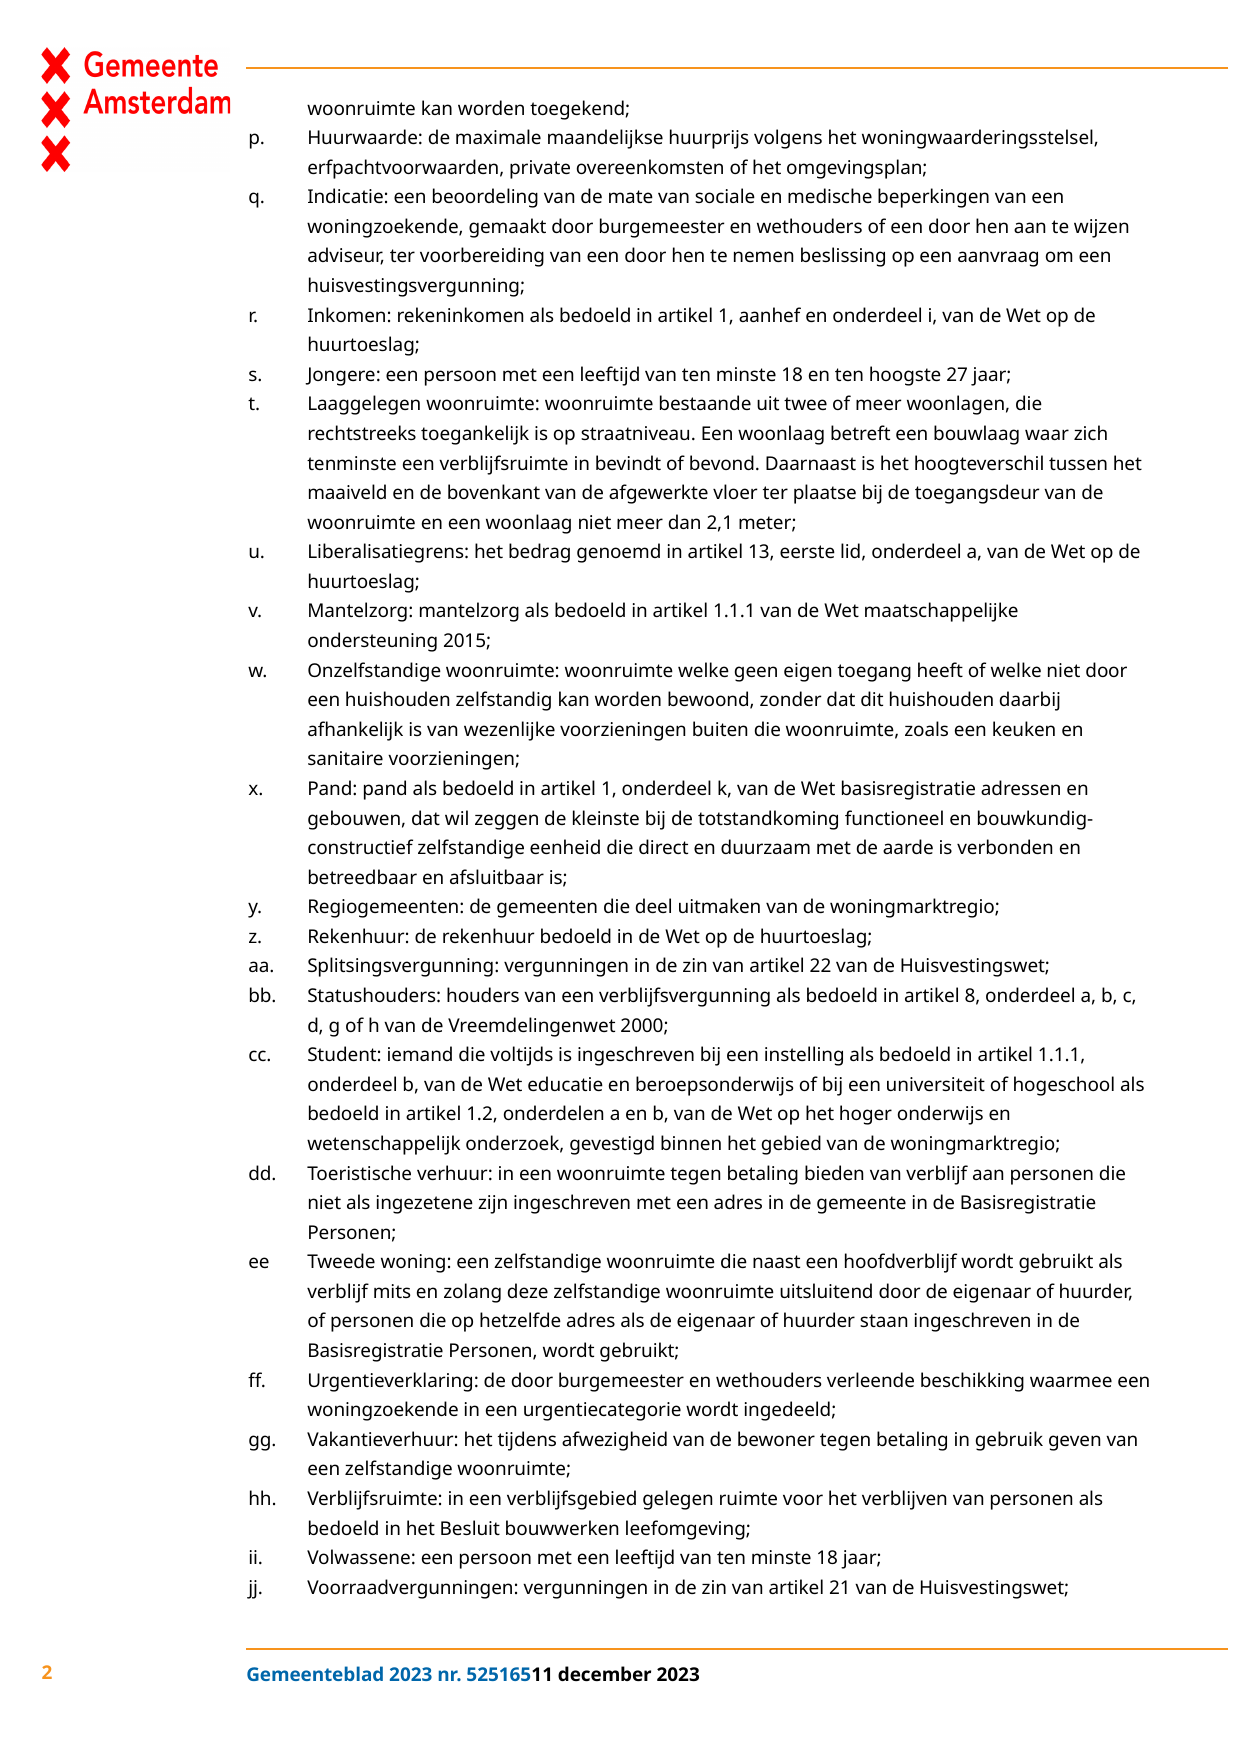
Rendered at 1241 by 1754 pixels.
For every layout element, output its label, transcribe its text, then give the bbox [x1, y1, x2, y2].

list Onzelfstandige woonruimte: woonruimte welke geen eigen toegang heeft of welke niet door een huishouden zelfstandig kan worden bewoond, zonder dat dit huishouden daarbij afhankelijk is van wezenlijke voorzieningen buiten die woonruimte, zoals een keuken en sanitaire voorzieningen; [248, 657, 1152, 771]
list Liberalisatiegrens: het bedrag genoemd in artikel 13, eerste lid, onderdeel a, van de Wet op de huurtoeslag; [248, 538, 1152, 594]
list Indicatie: een beoordeling van de mate van sociale en medische beperkingen van een woningzoekende, gemaakt door burgemeester en wethouders of een door hen aan te wijzen adviseur, ter voorbereiding van een door hen te nemen beslissing op een aanvraag om een huisvestingsvergunning; [248, 183, 1152, 298]
list Rekenhuur: de rekenhuur bedoeld in de Wet op de huurtoeslag; [248, 923, 1152, 949]
list Pand: pand als bedoeld in artikel 1, onderdeel k, van de Wet basisregistratie adressen en gebouwen, dat wil zeggen de kleinste bij de totstandkoming functioneel en bouwkundig-constructief zelfstandige eenheid die direct en duurzaam met de aarde is verbonden en betreedbaar en afsluitbaar is; [248, 775, 1152, 890]
picture [41, 47, 231, 172]
list Tweede woning: een zelfstandige woonruimte die naast een hoofdverblijf wordt gebruikt als verblijf mits en zolang deze zelfstandige woonruimte uitsluitend door de eigenaar of huurder, of personen die op hetzelfde adres als de eigenaar of huurder staan ingeschreven in de Basisregistratie Personen, wordt gebruikt; [248, 1248, 1152, 1363]
list Vakantieverhuur: het tijdens afwezigheid van de bewoner tegen betaling in gebruik geven van een zelfstandige woonruimte; [248, 1426, 1152, 1481]
list Jongere: een persoon met een leeftijd van ten minste 18 en ten hoogste 27 jaar; [248, 361, 1152, 387]
list Toeristische verhuur: in een woonruimte tegen betaling bieden van verblijf aan personen die niet als ingezetene zijn ingeschreven met een adres in de gemeente in de Basisregistratie Personen; [248, 1160, 1152, 1245]
list Urgentieverklaring: de door burgemeester en wethouders verleende beschikking waarmee een woningzoekende in een urgentiecategorie wordt ingedeeld; [248, 1367, 1152, 1422]
list Inkomen: rekeninkomen als bedoeld in artikel 1, aanhef en onderdeel i, van de Wet op de huurtoeslag; [248, 302, 1152, 357]
list Splitsingsvergunning: vergunningen in de zin van artikel 22 van de Huisvestingswet; [248, 953, 1152, 978]
list Regiogemeenten: de gemeenten die deel uitmaken van de woningmarktregio; [248, 893, 1152, 919]
list woonruimte kan worden toegekend; [248, 95, 1152, 121]
list Mantelzorg: mantelzorg als bedoeld in artikel 1.1.1 van de Wet maatschappelijke ondersteuning 2015; [248, 598, 1152, 653]
list Student: iemand die voltijds is ingeschreven bij een instelling als bedoeld in artikel 1.1.1, onderdeel b, van de Wet educatie en beroepsonderwijs of bij een universiteit of hogeschool als bedoeld in artikel 1.2, onderdelen a en b, van de Wet op het hoger onderwijs en wetenschappelijk onderzoek, gevestigd binnen het gebied van de woningmarktregio; [248, 1041, 1152, 1156]
list Laaggelegen woonruimte: woonruimte bestaande uit twee of meer woonlagen, die rechtstreeks toegankelijk is op straatniveau. Een woonlaag betreft een bouwlaag waar zich tenminste een verblijfsruimte in bevindt of bevond. Daarnaast is het hoogteverschil tussen het maaiveld en de bovenkant van de afgewerkte vloer ter plaatse bij de toegangsdeur van de woonruimte en een woonlaag niet meer dan 2,1 meter; [248, 391, 1152, 535]
list Huurwaarde: de maximale maandelijkse huurprijs volgens het woningwaarderingsstelsel, erfpachtvoorwaarden, private overeenkomsten of het omgevingsplan; [248, 124, 1152, 180]
list Statushouders: houders van een verblijfsvergunning als bedoeld in artikel 8, onderdeel a, b, c, d, g of h van de Vreemdelingenwet 2000; [248, 982, 1152, 1038]
list Voorraadvergunningen: vergunningen in de zin van artikel 21 van de Huisvestingswet; [248, 1574, 1152, 1600]
list Volwassene: een persoon met een leeftijd van ten minste 18 jaar; [248, 1544, 1152, 1570]
list Verblijfsruimte: in een verblijfsgebied gelegen ruimte voor het verblijven van personen als bedoeld in het Besluit bouwwerken leefomgeving; [248, 1485, 1152, 1541]
